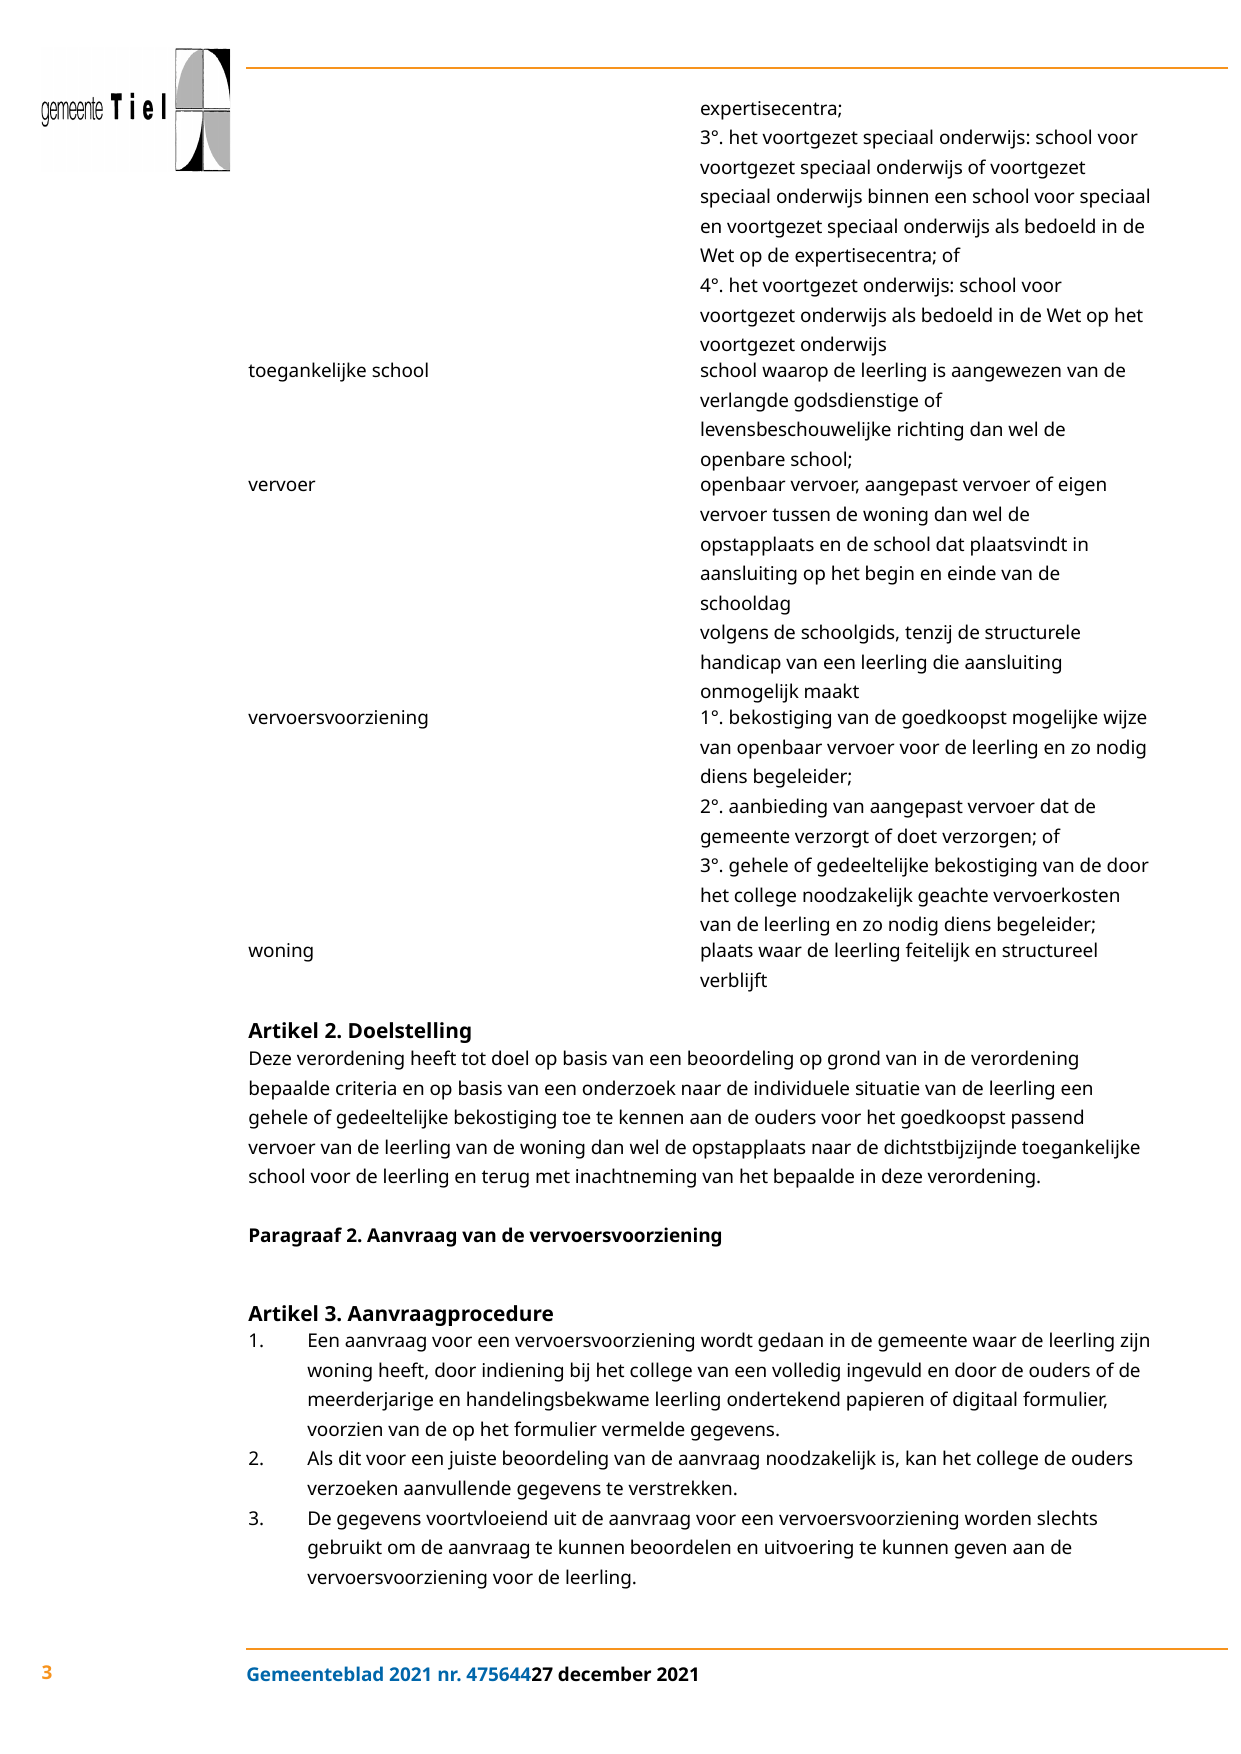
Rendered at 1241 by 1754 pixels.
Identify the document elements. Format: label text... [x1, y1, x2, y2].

text Deze verordening heeft tot doel op basis van een beoordeling op grond van in de verordening bepaalde criteria en op basis van een onderzoek naar de individuele situatie van de leerling een gehele of gedeeltelijke bekostiging toe te kennen aan de ouders voor het goedkoopst passend vervoer van de leerling van de woning dan wel de opstapplaats naar de dichtstbijzijnde toegankelijke school voor de leerling en terug met inachtneming van het bepaalde in deze verordening. [248, 1045, 1152, 1189]
table_cell [248, 95, 700, 357]
text Artikel 2. Doelstelling [248, 1017, 1152, 1045]
list De gegevens voortvloeiend uit de aanvraag voor een vervoersvoorziening worden slechts gebruikt om de aanvraag te kunnen beoordelen en uitvoering te kunnen geven aan de vervoersvoorziening voor de leerling. [248, 1505, 1152, 1589]
table_cell school waarop de leerling is aangewezen van de verlangde godsdienstige of levensbeschouwelijke richting dan wel de openbare school; [700, 357, 1152, 472]
table_cell woning [248, 937, 700, 993]
table_cell plaats waar de leerling feitelijk en structureel verblijft [700, 937, 1152, 993]
text Artikel 3. Aanvraagprocedure [248, 1299, 1152, 1327]
picture [41, 47, 231, 172]
table_cell toegankelijke school [248, 357, 700, 472]
table_cell openbaar vervoer, aangepast vervoer of eigen vervoer tussen de woning dan wel de opstapplaats en de school dat plaatsvindt in aansluiting op het begin en einde van de schooldag volgens de schoolgids, tenzij de structurele handicap van een leerling die aansluiting onmogelijk maakt [700, 472, 1152, 704]
table_cell 1°. bekostiging van de goedkoopst mogelijke wijze van openbaar vervoer voor de leerling en zo nodig diens begeleider; 2°. aanbieding van aangepast vervoer dat de gemeente verzorgt of doet verzorgen; of 3°. gehele of gedeeltelijke bekostiging van de door het college noodzakelijk geachte vervoerkosten van de leerling en zo nodig diens begeleider; [700, 705, 1152, 937]
table_cell vervoer [248, 472, 700, 704]
text Paragraaf 2. Aanvraag van de vervoersvoorziening [248, 1223, 1152, 1248]
list Als dit voor een juiste beoordeling van de aanvraag noodzakelijk is, kan het college de ouders verzoeken aanvullende gegevens te verstrekken. [248, 1446, 1152, 1501]
table_cell vervoersvoorziening [248, 705, 700, 937]
table_cell expertisecentra; 3°. het voortgezet speciaal onderwijs: school voor voortgezet speciaal onderwijs of voortgezet speciaal onderwijs binnen een school voor speciaal en voortgezet speciaal onderwijs als bedoeld in de Wet op de expertisecentra; of 4°. het voortgezet onderwijs: school voor voortgezet onderwijs als bedoeld in de Wet op het voortgezet onderwijs [700, 95, 1152, 357]
list Een aanvraag voor een vervoersvoorziening wordt gedaan in de gemeente waar de leerling zijn woning heeft, door indiening bij het college van een volledig ingevuld en door de ouders of de meerderjarige en handelingsbekwame leerling ondertekend papieren of digitaal formulier, voorzien van de op het formulier vermelde gegevens. [248, 1327, 1152, 1442]
